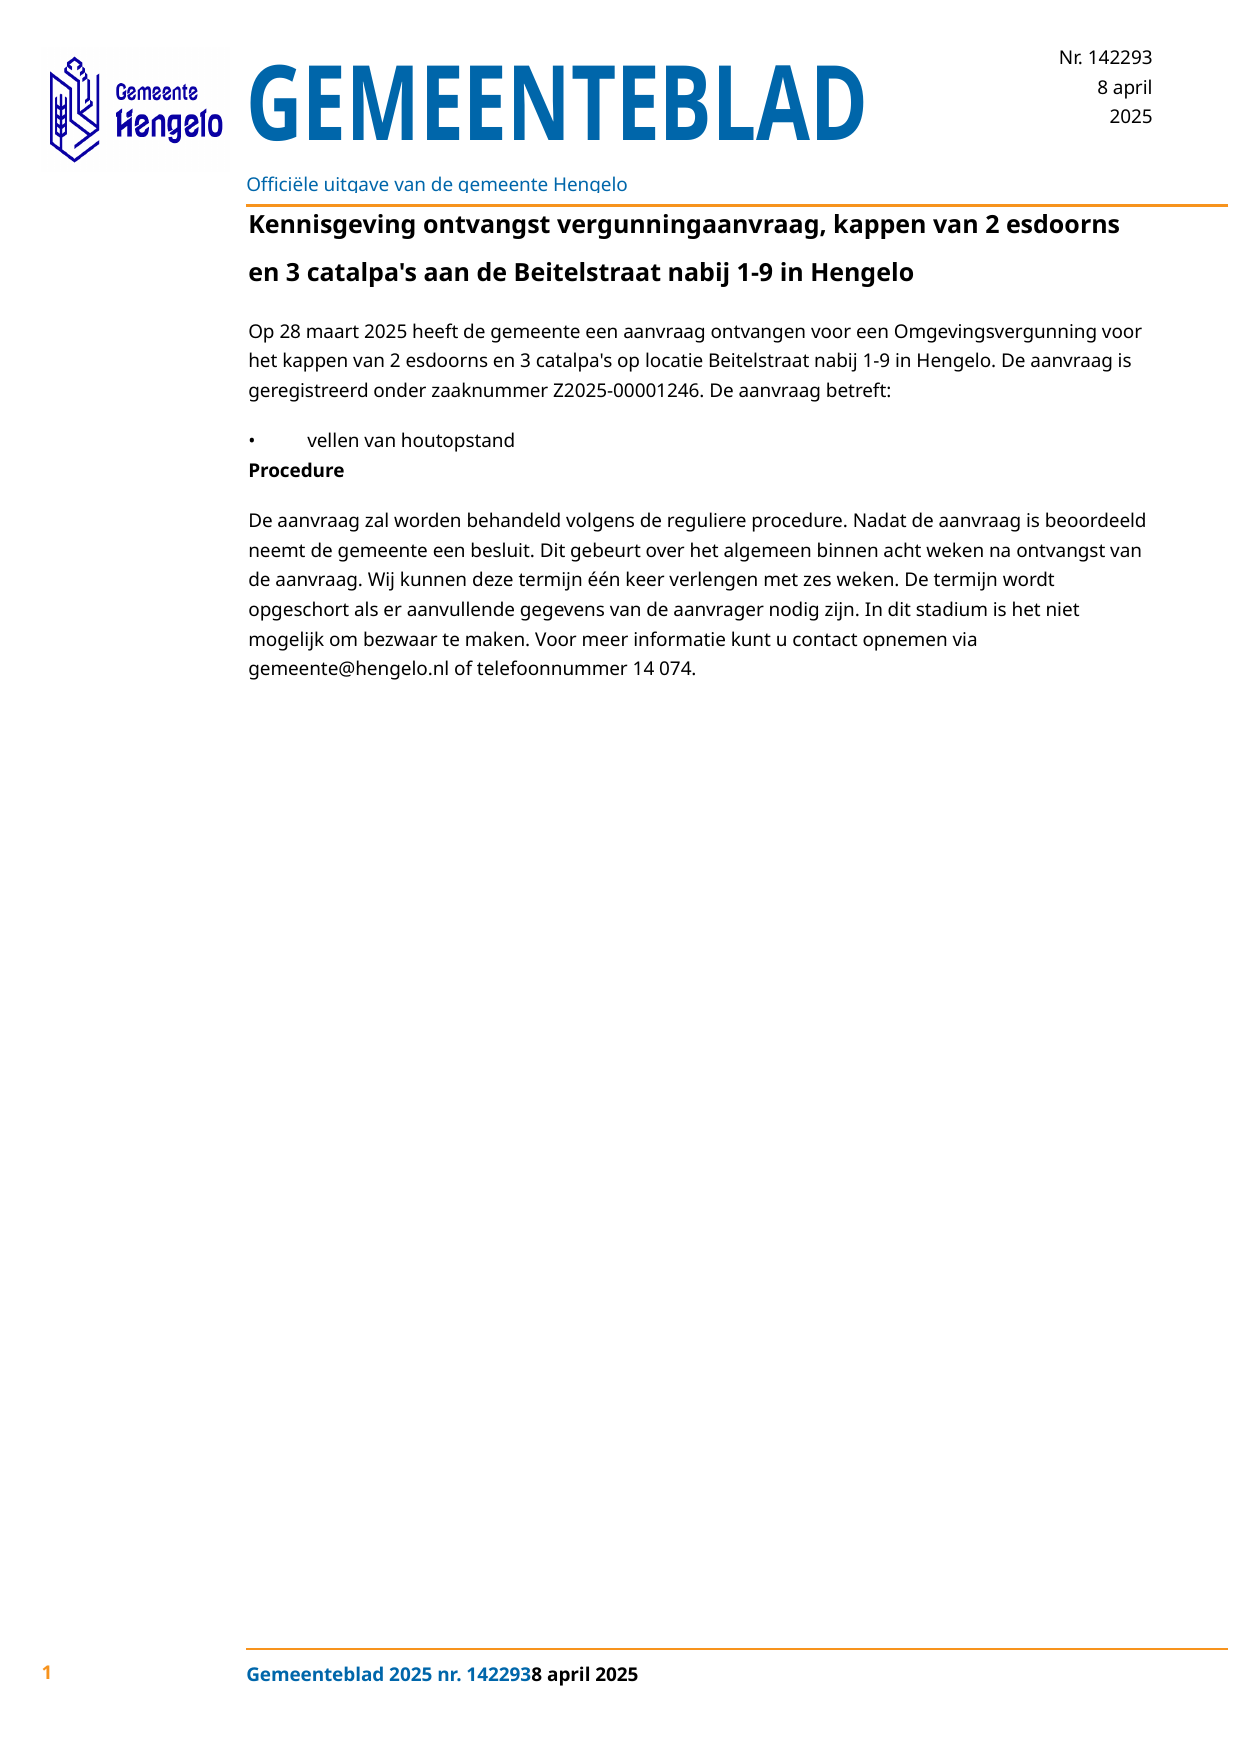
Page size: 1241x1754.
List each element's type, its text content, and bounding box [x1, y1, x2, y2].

text Kennisgeving ontvangst vergunningaanvraag, kappen van 2 esdoorns en 3 catalpa's aan de Beitelstraat nabij 1-9 in Hengelo [248, 207, 1152, 288]
text Op 28 maart 2025 heeft de gemeente een aanvraag ontvangen voor een Omgevingsvergunning voor het kappen van 2 esdoorns en 3 catalpa's op locatie Beitelstraat nabij 1-9 in Hengelo. De aanvraag is geregistreerd onder zaaknummer Z2025-00001246. De aanvraag betreft: [248, 318, 1152, 403]
picture [41, 47, 231, 172]
text Procedure [248, 457, 1152, 483]
list vellen van houtopstand [248, 427, 1152, 453]
text De aanvraag zal worden behandeld volgens de reguliere procedure. Nadat de aanvraag is beoordeeld neemt de gemeente een besluit. Dit gebeurt over het algemeen binnen acht weken na ontvangst van de aanvraag. Wij kunnen deze termijn één keer verlengen met zes weken. De termijn wordt opgeschort als er aanvullende gegevens van de aanvrager nodig zijn. In dit stadium is het niet mogelijk om bezwaar te maken. Voor meer informatie kunt u contact opnemen via gemeente@hengelo.nl of telefoonnummer 14 074. [248, 507, 1152, 681]
